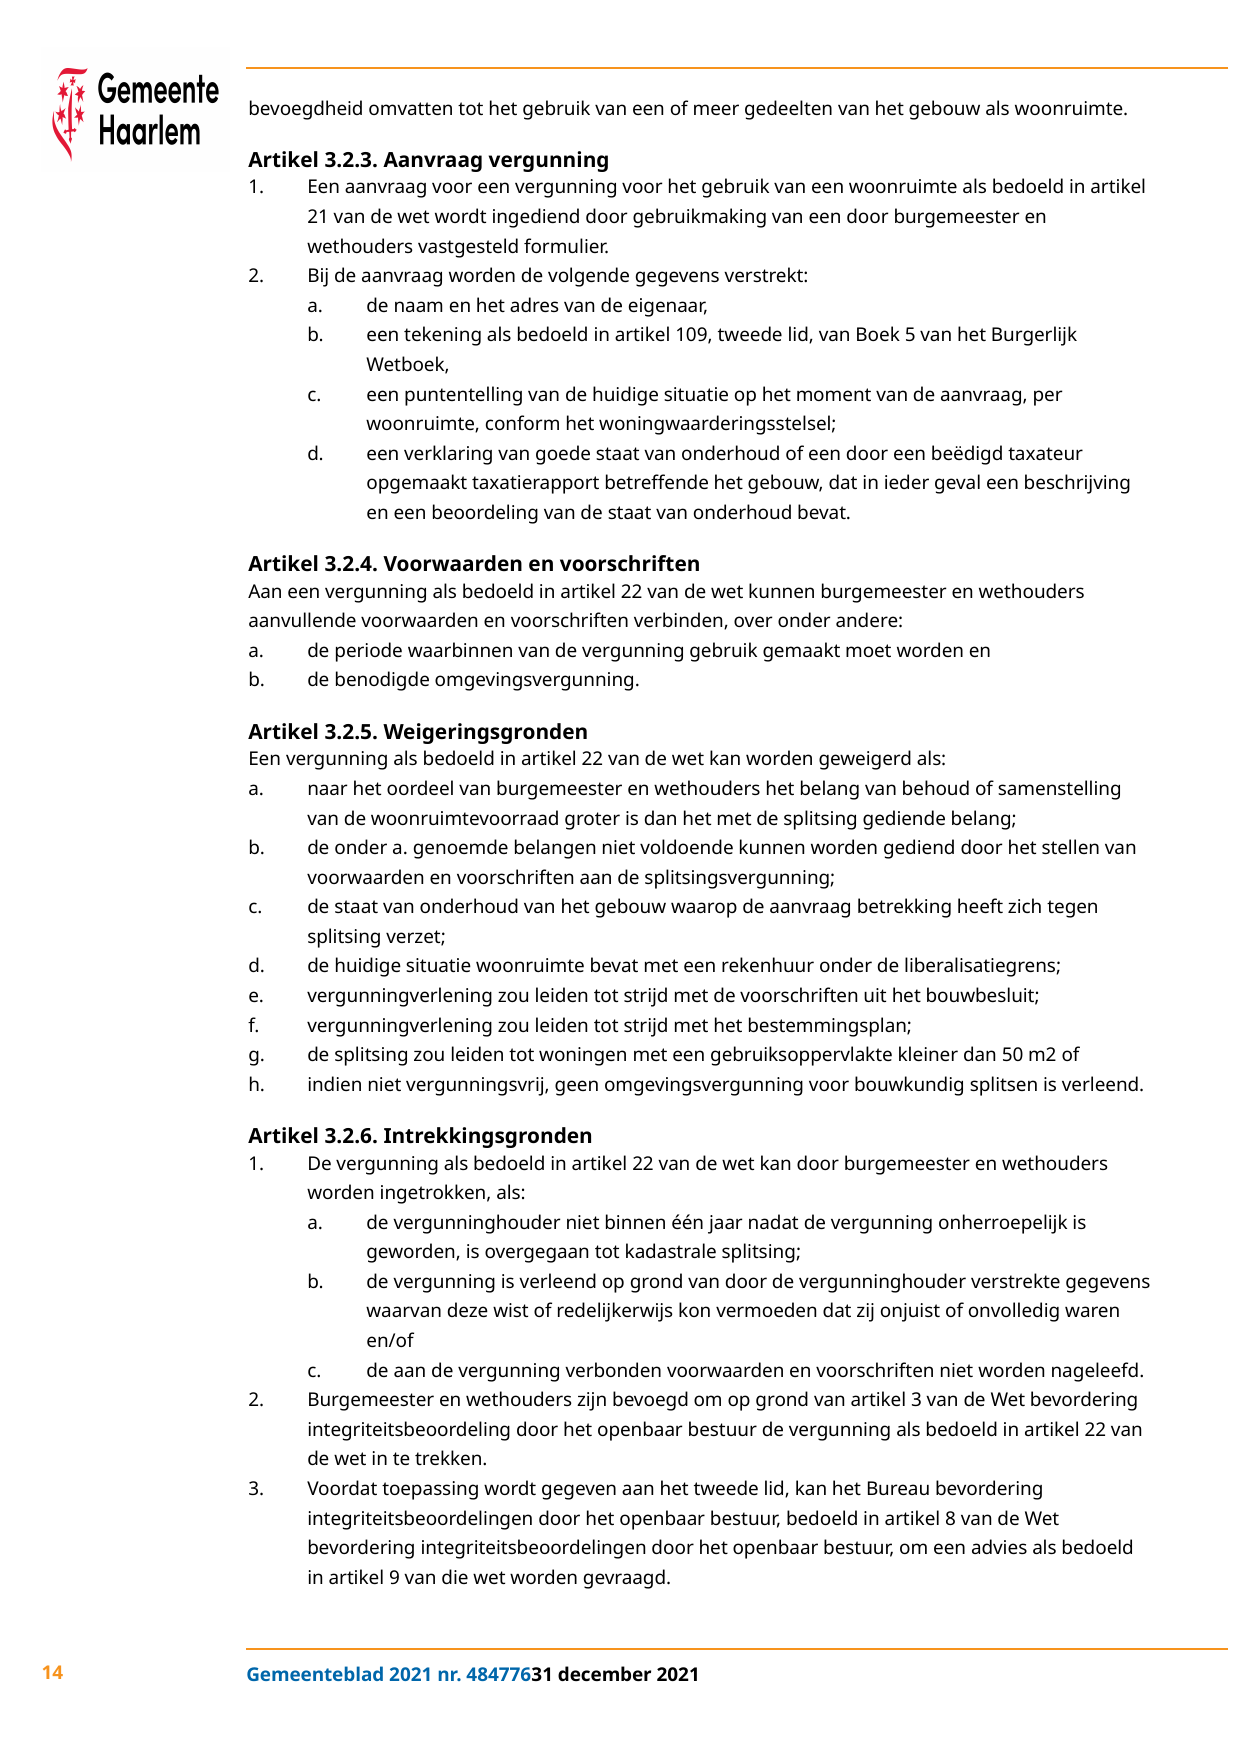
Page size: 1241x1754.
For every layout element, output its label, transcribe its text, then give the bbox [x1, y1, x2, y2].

list een puntentelling van de huidige situatie op het moment van de aanvraag, per woonruimte, conform het woningwaarderingsstelsel; [307, 381, 1152, 436]
list naar het oordeel van burgemeester en wethouders het belang van behoud of samenstelling van de woonruimtevoorraad groter is dan het met de splitsing gediende belang; [248, 775, 1152, 830]
picture [41, 47, 231, 172]
text Artikel 3.2.4. Voorwaarden en voorschriften [248, 549, 1152, 578]
list de vergunning is verleend op grond van door de vergunninghouder verstrekte gegevens waarvan deze wist of redelijkerwijs kon vermoeden dat zij onjuist of onvolledig waren en/of [307, 1268, 1152, 1353]
list vergunningverlening zou leiden tot strijd met de voorschriften uit het bouwbesluit; [248, 982, 1152, 1008]
list de huidige situatie woonruimte bevat met een rekenhuur onder de liberalisatiegrens; [248, 953, 1152, 978]
list de vergunninghouder niet binnen één jaar nadat de vergunning onherroepelijk is geworden, is overgegaan tot kadastrale splitsing; [307, 1209, 1152, 1264]
list de aan de vergunning verbonden voorwaarden en voorschriften niet worden nageleefd. [307, 1357, 1152, 1383]
list Bij de aanvraag worden de volgende gegevens verstrekt: [248, 262, 1152, 288]
list de onder a. genoemde belangen niet voldoende kunnen worden gediend door het stellen van voorwaarden en voorschriften aan de splitsingsvergunning; [248, 834, 1152, 889]
text Aan een vergunning als bedoeld in artikel 22 van de wet kunnen burgemeester en wethouders aanvullende voorwaarden en voorschriften verbinden, over onder andere: [248, 578, 1152, 633]
list de naam en het adres van de eigenaar, [307, 292, 1152, 318]
list de staat van onderhoud van het gebouw waarop de aanvraag betrekking heeft zich tegen splitsing verzet; [248, 893, 1152, 949]
list een verklaring van goede staat van onderhoud of een door een beëdigd taxateur opgemaakt taxatierapport betreffende het gebouw, dat in ieder geval een beschrijving en een beoordeling van de staat van onderhoud bevat. [307, 440, 1152, 525]
list indien niet vergunningsvrij, geen omgevingsvergunning voor bouwkundig splitsen is verleend. [248, 1071, 1152, 1097]
text Artikel 3.2.6. Intrekkingsgronden [248, 1121, 1152, 1150]
list een tekening als bedoeld in artikel 109, tweede lid, van Boek 5 van het Burgerlijk Wetboek, [307, 322, 1152, 377]
list de splitsing zou leiden tot woningen met een gebruiksoppervlakte kleiner dan 50 m2 of [248, 1041, 1152, 1067]
list de benodigde omgevingsvergunning. [248, 667, 1152, 692]
list Een aanvraag voor een vergunning voor het gebruik van een woonruimte als bedoeld in artikel 21 van de wet wordt ingediend door gebruikmaking van een door burgemeester en wethouders vastgesteld formulier. [248, 174, 1152, 258]
text Artikel 3.2.3. Aanvraag vergunning [248, 145, 1152, 174]
text bevoegdheid omvatten tot het gebruik van een of meer gedeelten van het gebouw als woonruimte. [248, 95, 1152, 121]
list de periode waarbinnen van de vergunning gebruik gemaakt moet worden en [248, 637, 1152, 663]
text Artikel 3.2.5. Weigeringsgronden [248, 717, 1152, 746]
list Voordat toepassing wordt gegeven aan het tweede lid, kan het Bureau bevordering integriteitsbeoordelingen door het openbaar bestuur, bedoeld in artikel 8 van de Wet bevordering integriteitsbeoordelingen door het openbaar bestuur, om een advies als bedoeld in artikel 9 van die wet worden gevraagd. [248, 1475, 1152, 1590]
list De vergunning als bedoeld in artikel 22 van de wet kan door burgemeester en wethouders worden ingetrokken, als: [248, 1150, 1152, 1205]
list vergunningverlening zou leiden tot strijd met het bestemmingsplan; [248, 1012, 1152, 1037]
list Burgemeester en wethouders zijn bevoegd om op grond van artikel 3 van de Wet bevordering integriteitsbeoordeling door het openbaar bestuur de vergunning als bedoeld in artikel 22 van de wet in te trekken. [248, 1386, 1152, 1471]
text Een vergunning als bedoeld in artikel 22 van de wet kan worden geweigerd als: [248, 746, 1152, 771]
